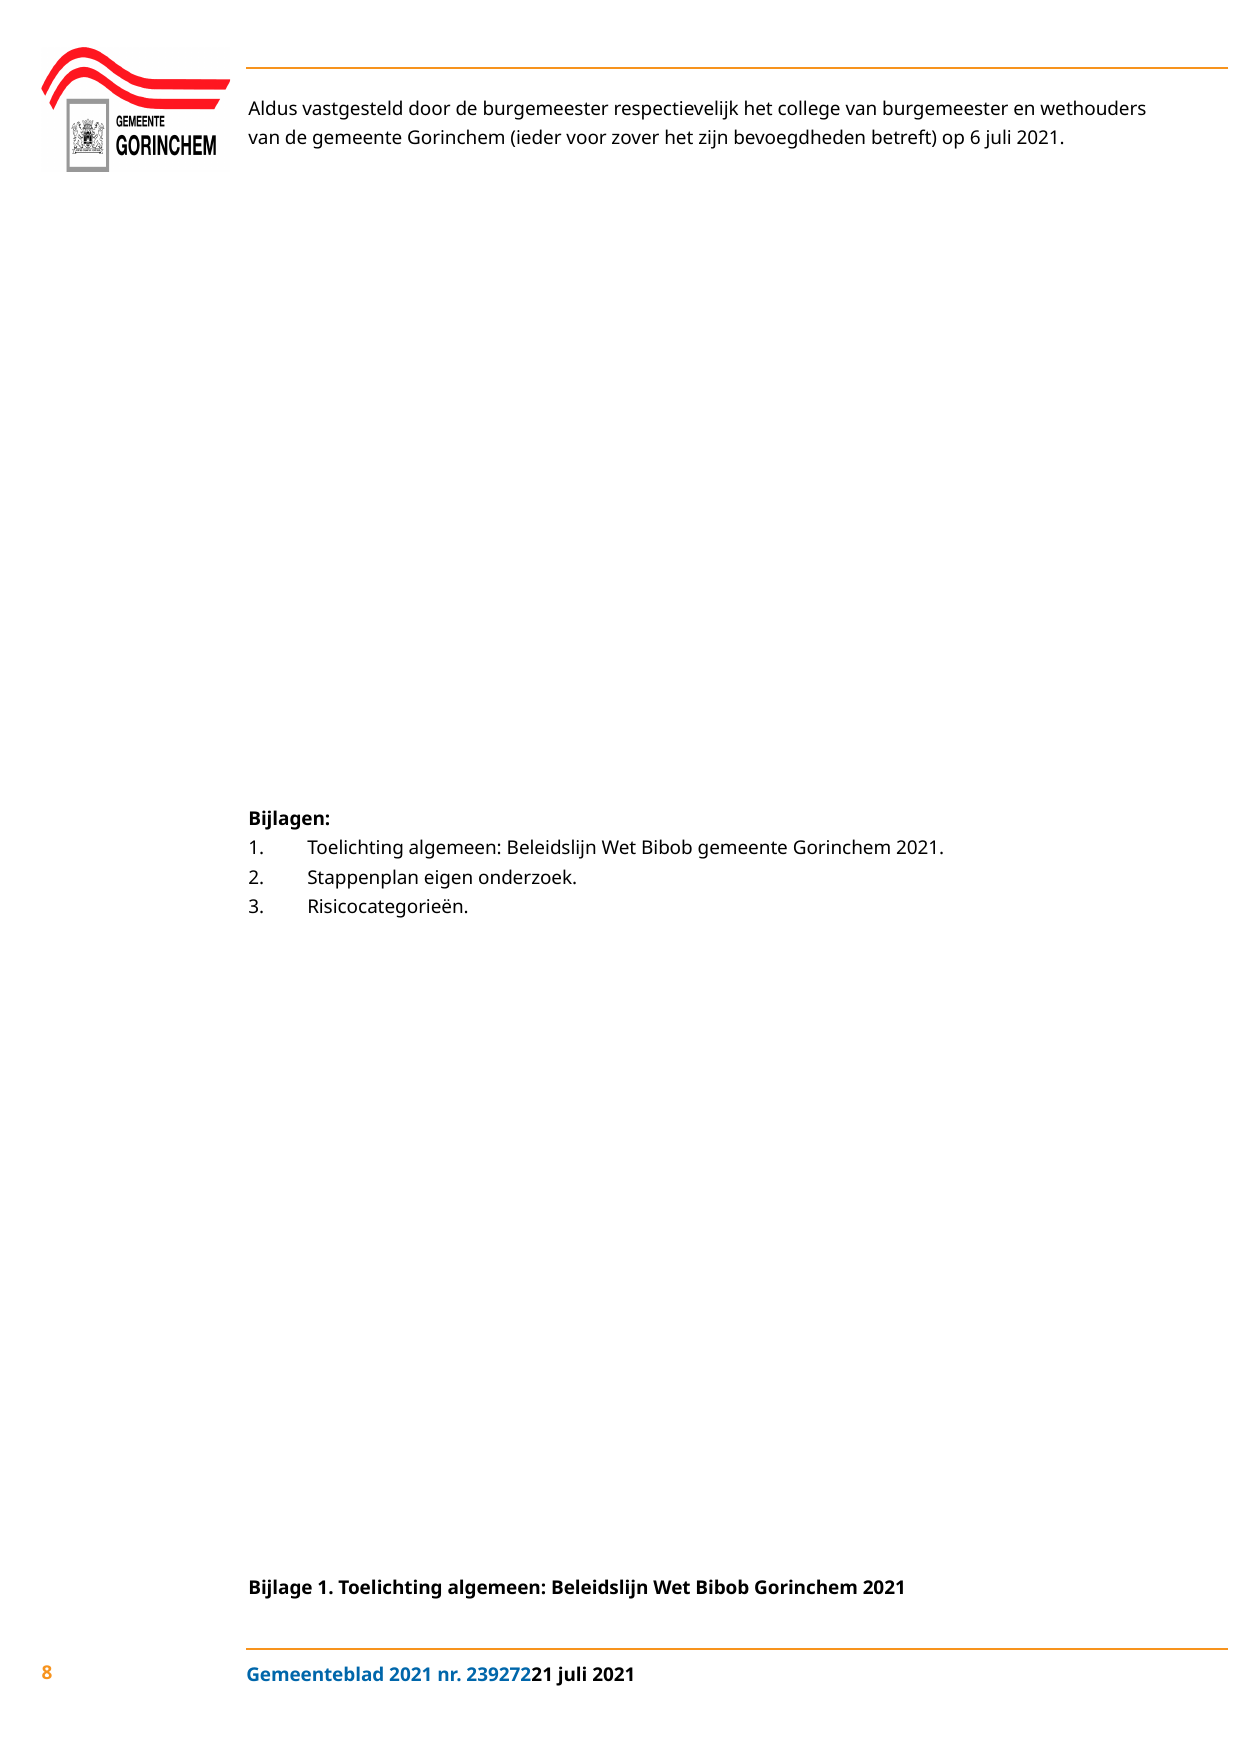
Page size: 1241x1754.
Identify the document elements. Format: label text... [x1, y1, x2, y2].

list Toelichting algemeen: Beleidslijn Wet Bibob gemeente Gorinchem 2021. [248, 834, 1152, 860]
picture [41, 47, 231, 172]
text Aldus vastgesteld door de burgemeester respectievelijk het college van burgemeester en wethouders van de gemeente Gorinchem (ieder voor zover het zijn bevoegdheden betreft) op 6 juli 2021. [248, 95, 1152, 150]
list Stappenplan eigen onderzoek. [248, 864, 1152, 890]
list Risicocategorieën. [248, 893, 1152, 919]
text Bijlage 1. Toelichting algemeen: Beleidslijn Wet Bibob Gorinchem 2021 [248, 1574, 1152, 1600]
text Bijlagen: [248, 805, 1152, 831]
